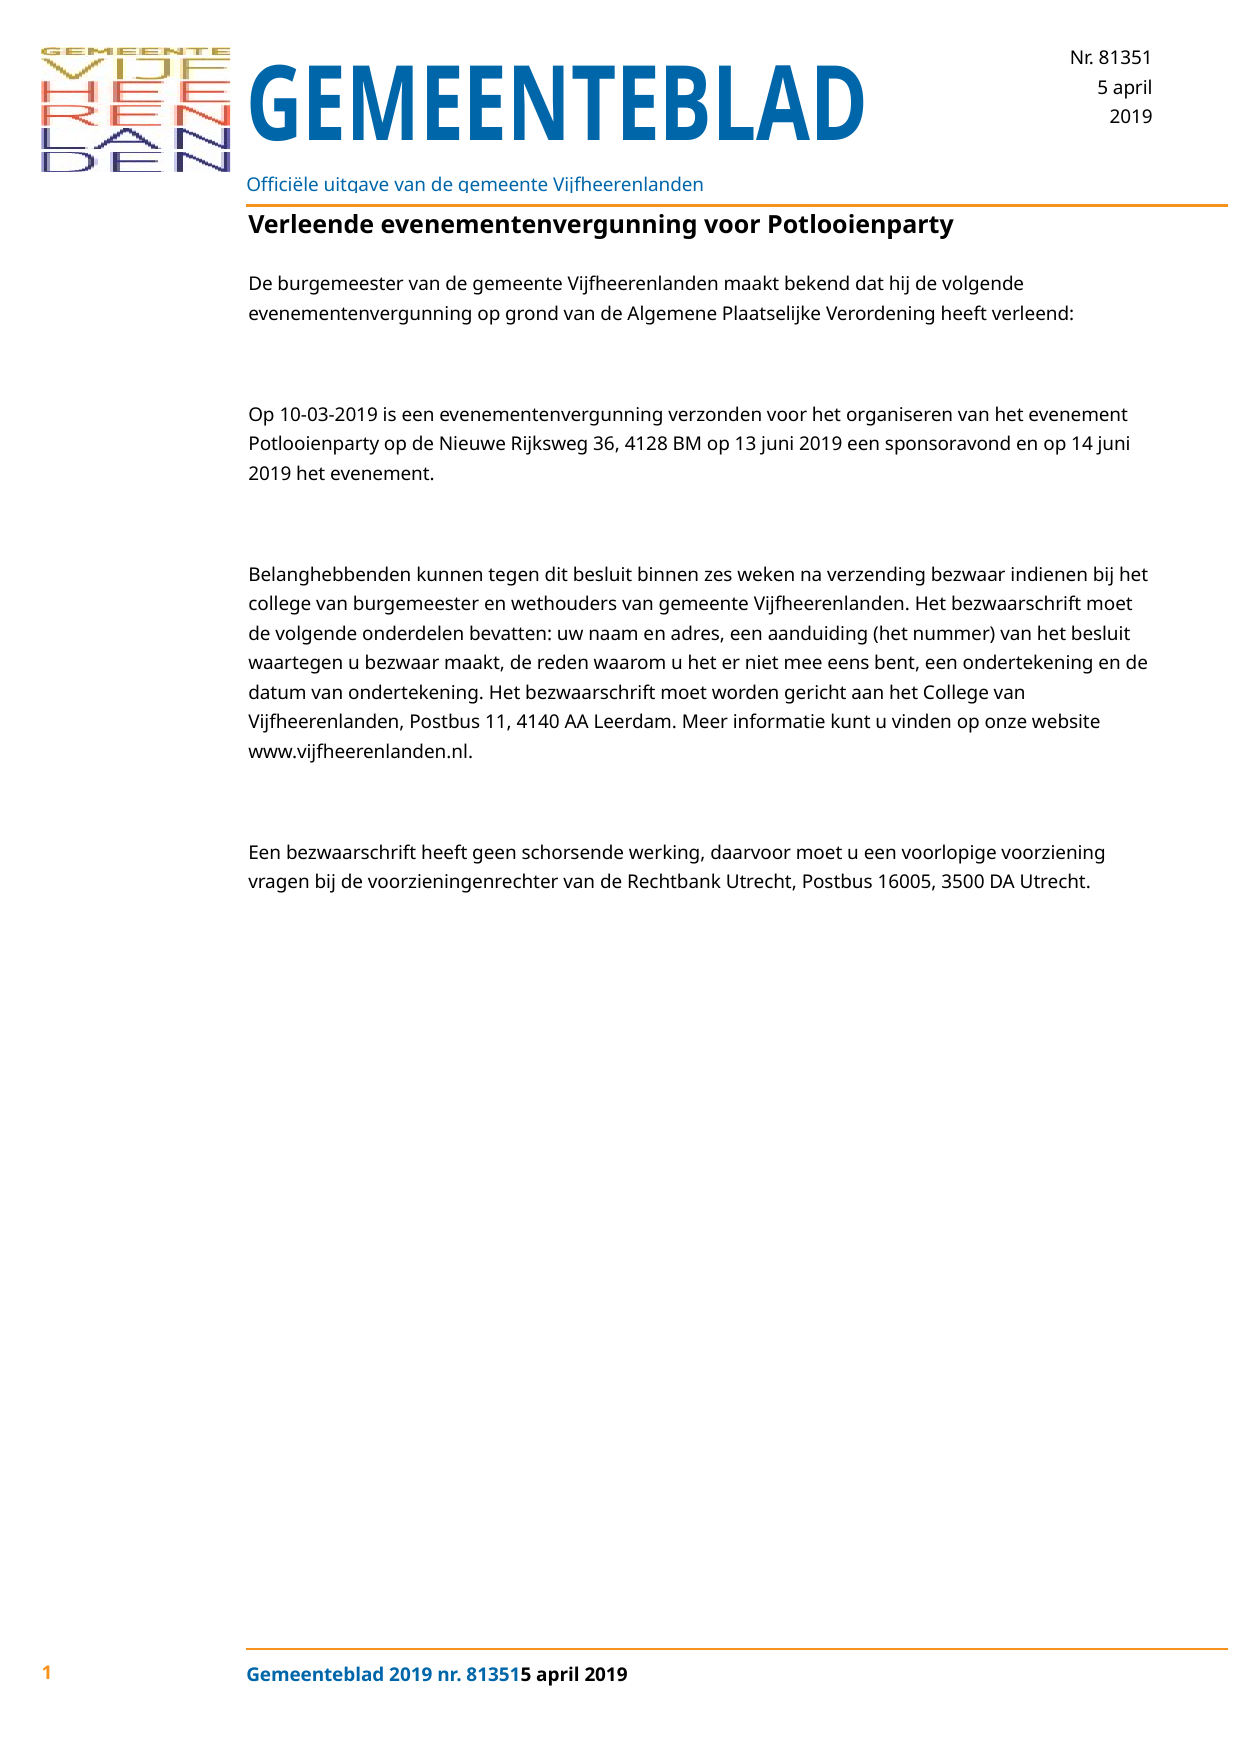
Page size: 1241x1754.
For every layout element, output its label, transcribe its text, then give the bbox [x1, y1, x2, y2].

picture [41, 47, 231, 172]
text Op 10-03-2019 is een evenementenvergunning verzonden voor het organiseren van het evenement Potlooienparty op de Nieuwe Rijksweg 36, 4128 BM op 13 juni 2019 een sponsoravond en op 14 juni 2019 het evenement. [248, 401, 1152, 486]
text Verleende evenementenvergunning voor Potlooienparty [248, 207, 1152, 241]
text De burgemeester van de gemeente Vijfheerenlanden maakt bekend dat hij de volgende evenementenvergunning op grond van de Algemene Plaatselijke Verordening heeft verleend: [248, 270, 1152, 326]
text Een bezwaarschrift heeft geen schorsende werking, daarvoor moet u een voorlopige voorziening vragen bij de voorzieningenrechter van de Rechtbank Utrecht, Postbus 16005, 3500 DA Utrecht. [248, 839, 1152, 894]
text Belanghebbenden kunnen tegen dit besluit binnen zes weken na verzending bezwaar indienen bij het college van burgemeester en wethouders van gemeente Vijfheerenlanden. Het bezwaarschrift moet de volgende onderdelen bevatten: uw naam en adres, een aanduiding (het nummer) van het besluit waartegen u bezwaar maakt, de reden waarom u het er niet mee eens bent, een ondertekening en de datum van ondertekening. Het bezwaarschrift moet worden gericht aan het College van Vijfheerenlanden, Postbus 11, 4140 AA Leerdam. Meer informatie kunt u vinden op onze website www.vijfheerenlanden.nl. [248, 561, 1152, 764]
